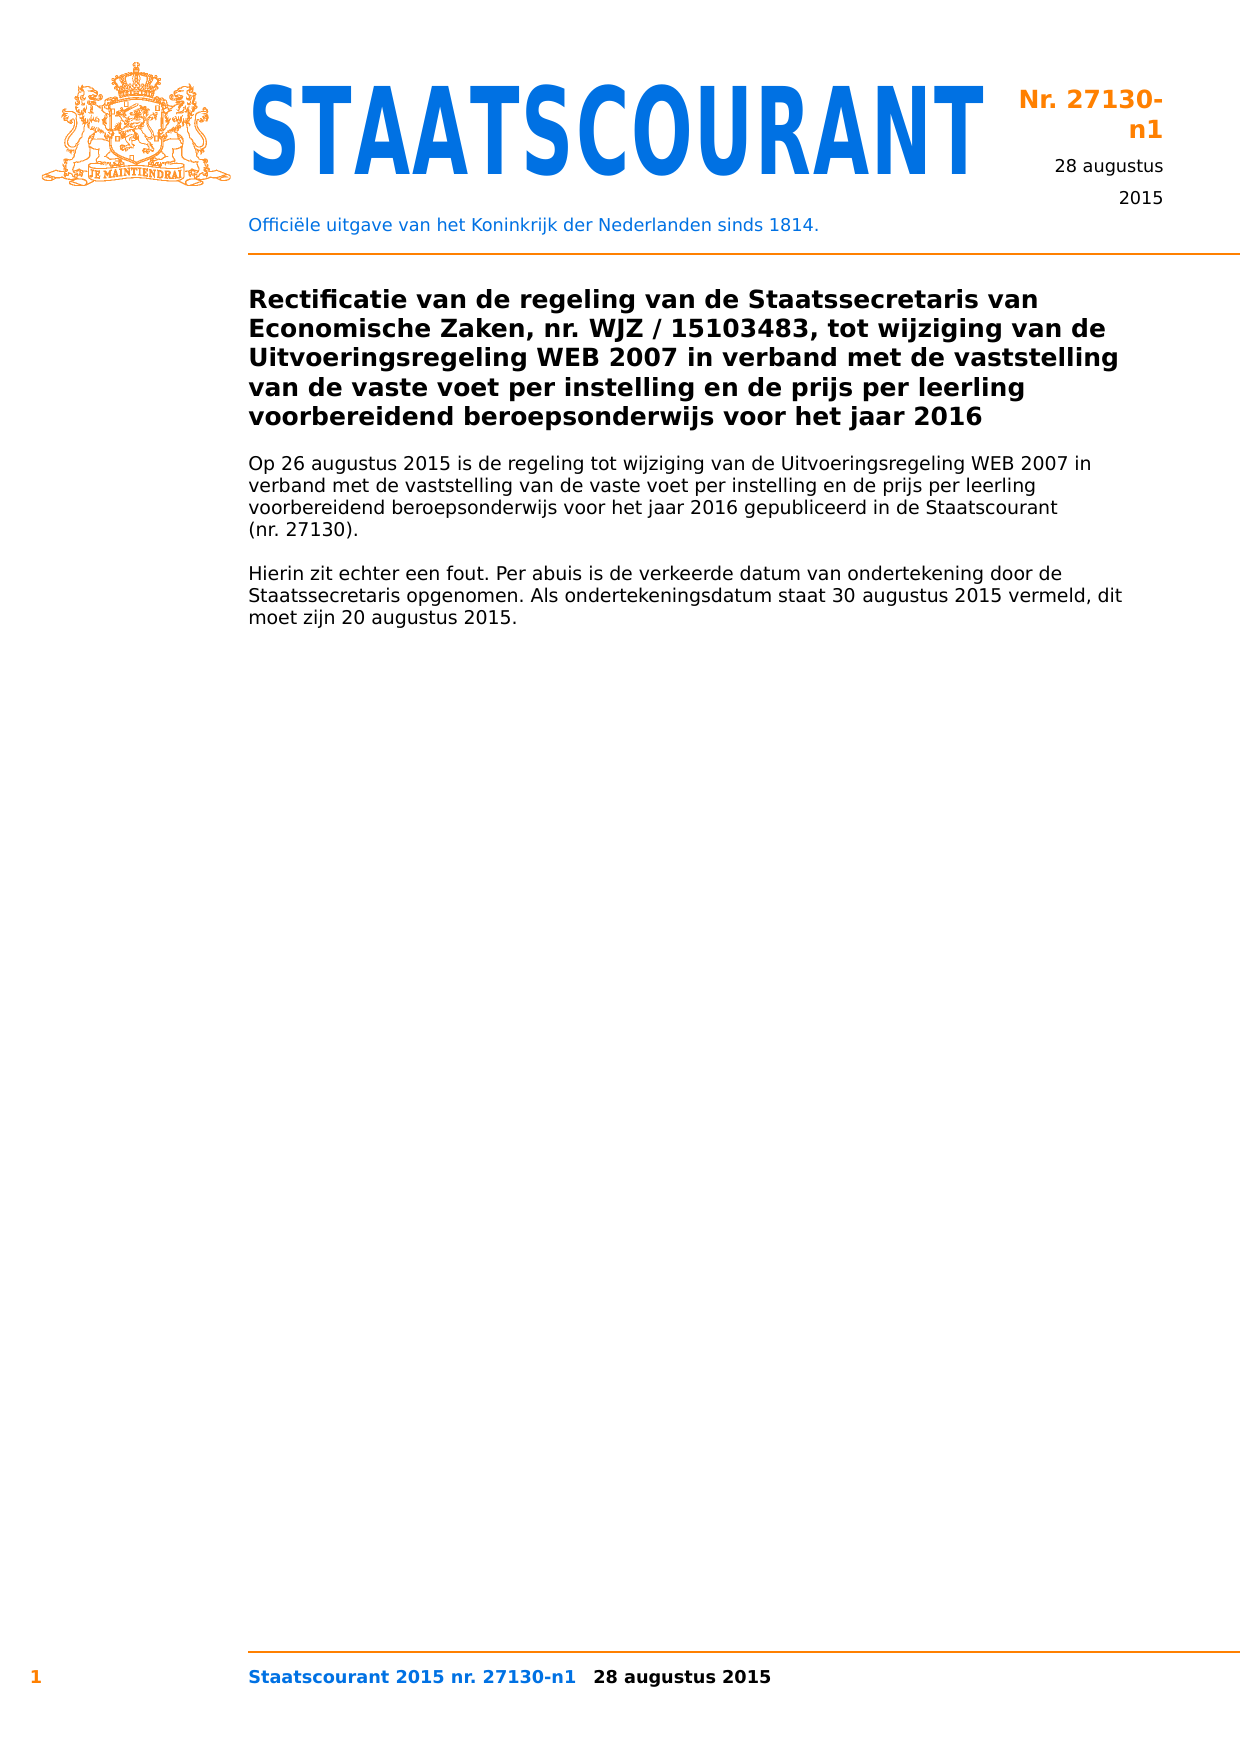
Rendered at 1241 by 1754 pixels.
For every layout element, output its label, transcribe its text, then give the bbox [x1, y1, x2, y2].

text Hierin zit echter een fout. Per abuis is de verkeerde datum van ondertekening door de Staatssecretaris opgenomen. Als ondertekeningsdatum staat 30 augustus 2015 vermeld, dit moet zijn 20 augustus 2015. [248, 563, 1163, 629]
table_cell Officiële uitgave van het Koninkrijk der Nederlanden sinds 1814. [248, 215, 1240, 253]
picture [41, 62, 231, 186]
table_header STAATSCOURANT [248, 62, 998, 215]
table_header Nr. 27130-n1 [998, 62, 1240, 150]
text Op 26 augustus 2015 is de regeling tot wijziging van de Uitvoeringsregeling WEB 2007 in verband met de vaststelling van de vaste voet per instelling en de prijs per leerling voorbereidend beroepsonderwijs voor het jaar 2016 gepubliceerd in de Staatscourant (nr. 27130). [248, 453, 1163, 541]
table_cell 28 augustus [998, 150, 1240, 182]
table_header [25, 62, 248, 253]
table_cell 2015 [998, 183, 1240, 215]
subtitle Rectificatie van de regeling van de Staatssecretaris van Economische Zaken, nr. WJZ / 15103483, tot wijziging van de Uitvoeringsregeling WEB 2007 in verband met de vaststelling van de vaste voet per instelling en de prijs per leerling voorbereidend beroepsonderwijs voor het jaar 2016 [248, 285, 1163, 431]
